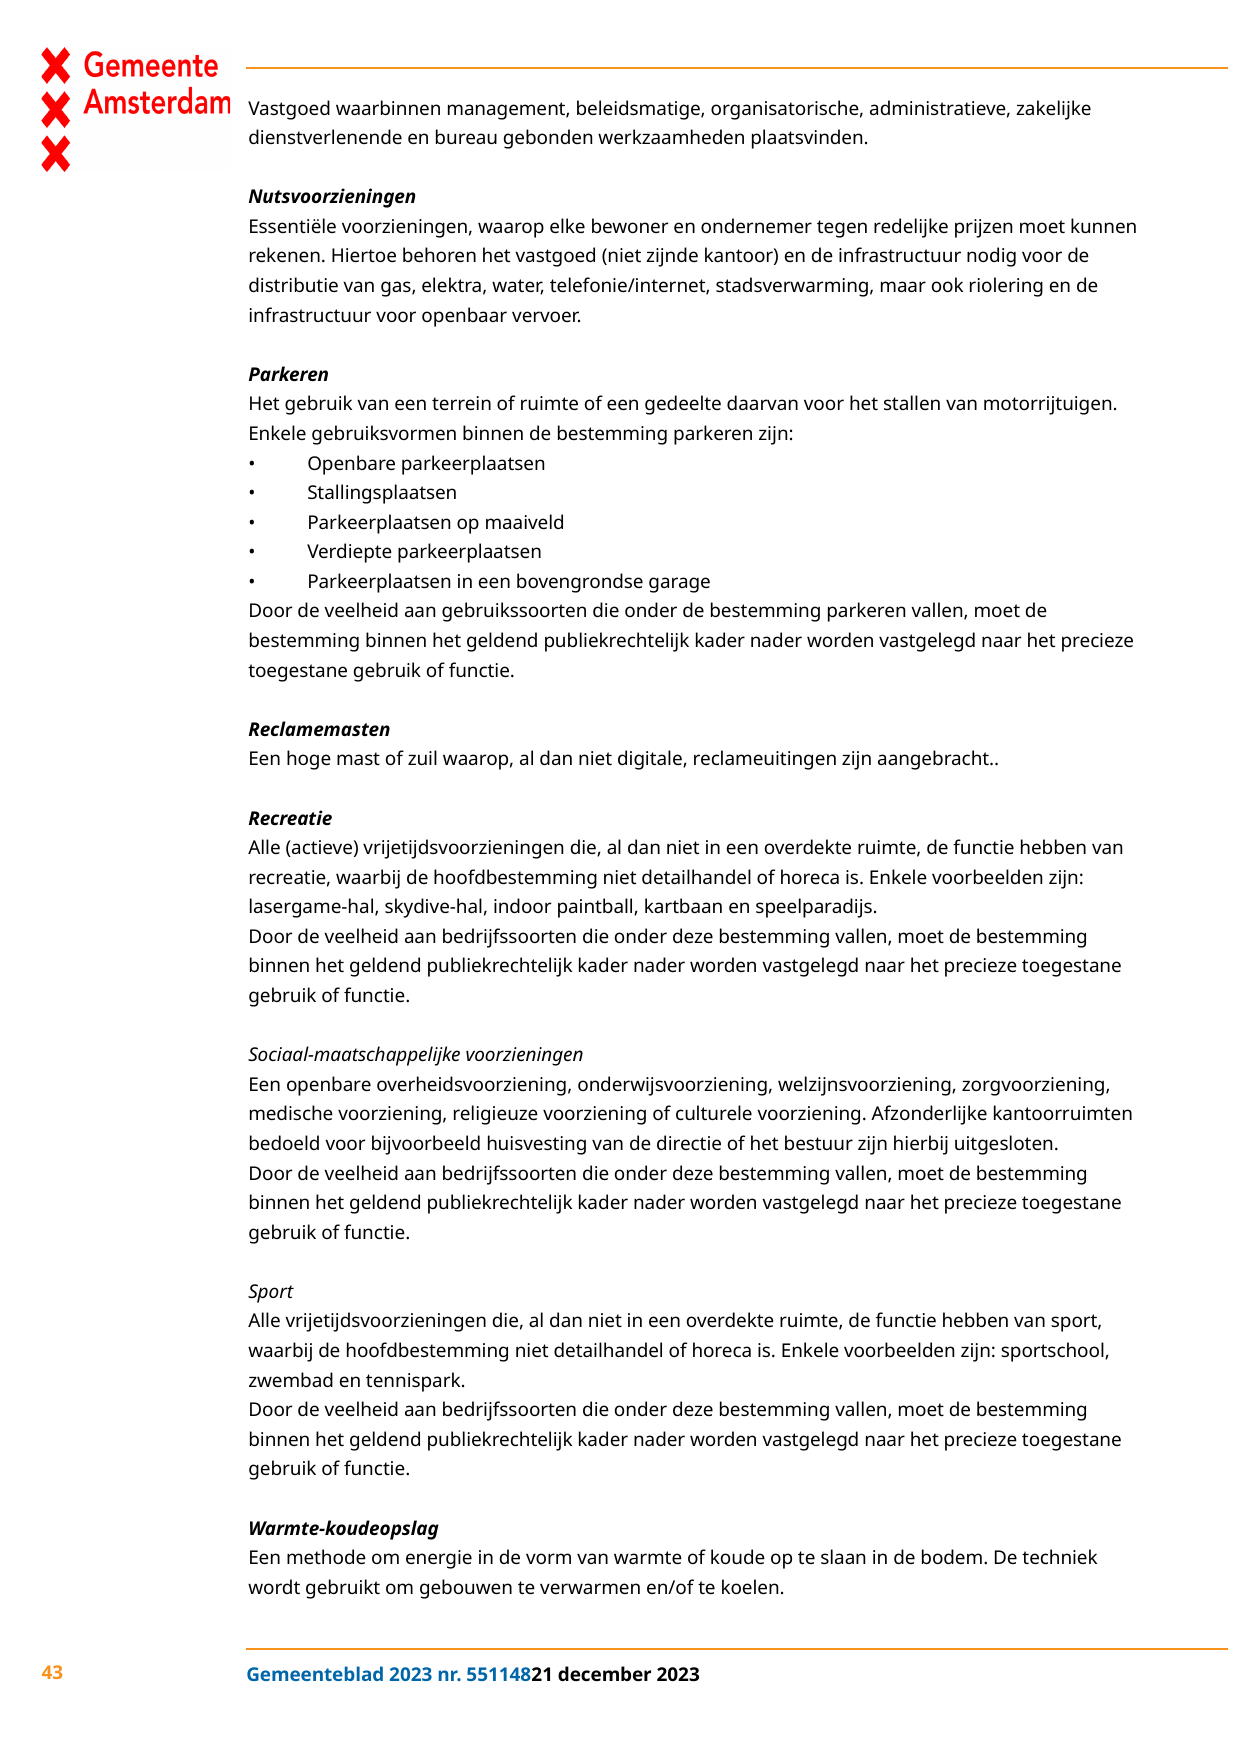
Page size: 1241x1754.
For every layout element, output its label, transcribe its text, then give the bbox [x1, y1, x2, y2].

text Door de veelheid aan bedrijfssoorten die onder deze bestemming vallen, moet de bestemming binnen het geldend publiekrechtelijk kader nader worden vastgelegd naar het precieze toegestane gebruik of functie. [248, 1160, 1152, 1245]
list Parkeerplaatsen op maaiveld [248, 509, 1152, 535]
text Sociaal-maatschappelijke voorzieningen [248, 1041, 1152, 1067]
list Parkeerplaatsen in een bovengrondse garage [248, 568, 1152, 594]
text Essentiële voorzieningen, waarop elke bewoner en ondernemer tegen redelijke prijzen moet kunnen rekenen. Hiertoe behoren het vastgoed (niet zijnde kantoor) en de infrastructuur nodig voor de distributie van gas, elektra, water, telefonie/internet, stadsverwarming, maar ook riolering en de infrastructuur voor openbaar vervoer. [248, 213, 1152, 328]
text Alle (actieve) vrijetijdsvoorzieningen die, al dan niet in een overdekte ruimte, de functie hebben van recreatie, waarbij de hoofdbestemming niet detailhandel of horeca is. Enkele voorbeelden zijn: lasergame-hal, skydive-hal, indoor paintball, kartbaan en speelparadijs. [248, 834, 1152, 919]
text Recreatie [248, 805, 1152, 831]
text Een methode om energie in de vorm van warmte of koude op te slaan in de bodem. De techniek wordt gebruikt om gebouwen te verwarmen en/of te koelen. [248, 1544, 1152, 1600]
text Nutsvoorzieningen [248, 183, 1152, 209]
list Stallingsplaatsen [248, 479, 1152, 505]
list Verdiepte parkeerplaatsen [248, 538, 1152, 564]
picture [41, 47, 231, 172]
text Door de veelheid aan bedrijfssoorten die onder deze bestemming vallen, moet de bestemming binnen het geldend publiekrechtelijk kader nader worden vastgelegd naar het precieze toegestane gebruik of functie. [248, 923, 1152, 1008]
text Het gebruik van een terrein of ruimte of een gedeelte daarvan voor het stallen van motorrijtuigen. Enkele gebruiksvormen binnen de bestemming parkeren zijn: [248, 391, 1152, 446]
text Parkeren [248, 361, 1152, 387]
text Reclamemasten [248, 716, 1152, 742]
text Warmte-koudeopslag [248, 1515, 1152, 1541]
text Door de veelheid aan gebruikssoorten die onder de bestemming parkeren vallen, moet de bestemming binnen het geldend publiekrechtelijk kader nader worden vastgelegd naar het precieze toegestane gebruik of functie. [248, 598, 1152, 683]
text Een openbare overheidsvoorziening, onderwijsvoorziening, welzijnsvoorziening, zorgvoorziening, medische voorziening, religieuze voorziening of culturele voorziening. Afzonderlijke kantoorruimten bedoeld voor bijvoorbeeld huisvesting van de directie of het bestuur zijn hierbij uitgesloten. [248, 1071, 1152, 1156]
text Door de veelheid aan bedrijfssoorten die onder deze bestemming vallen, moet de bestemming binnen het geldend publiekrechtelijk kader nader worden vastgelegd naar het precieze toegestane gebruik of functie. [248, 1396, 1152, 1481]
list Openbare parkeerplaatsen [248, 450, 1152, 476]
text Een hoge mast of zuil waarop, al dan niet digitale, reclameuitingen zijn aangebracht.. [248, 746, 1152, 771]
text Alle vrijetijdsvoorzieningen die, al dan niet in een overdekte ruimte, de functie hebben van sport, waarbij de hoofdbestemming niet detailhandel of horeca is. Enkele voorbeelden zijn: sportschool, zwembad en tennispark. [248, 1308, 1152, 1393]
text Sport [248, 1278, 1152, 1304]
text Vastgoed waarbinnen management, beleidsmatige, organisatorische, administratieve, zakelijke dienstverlenende en bureau gebonden werkzaamheden plaatsvinden. [248, 95, 1152, 150]
